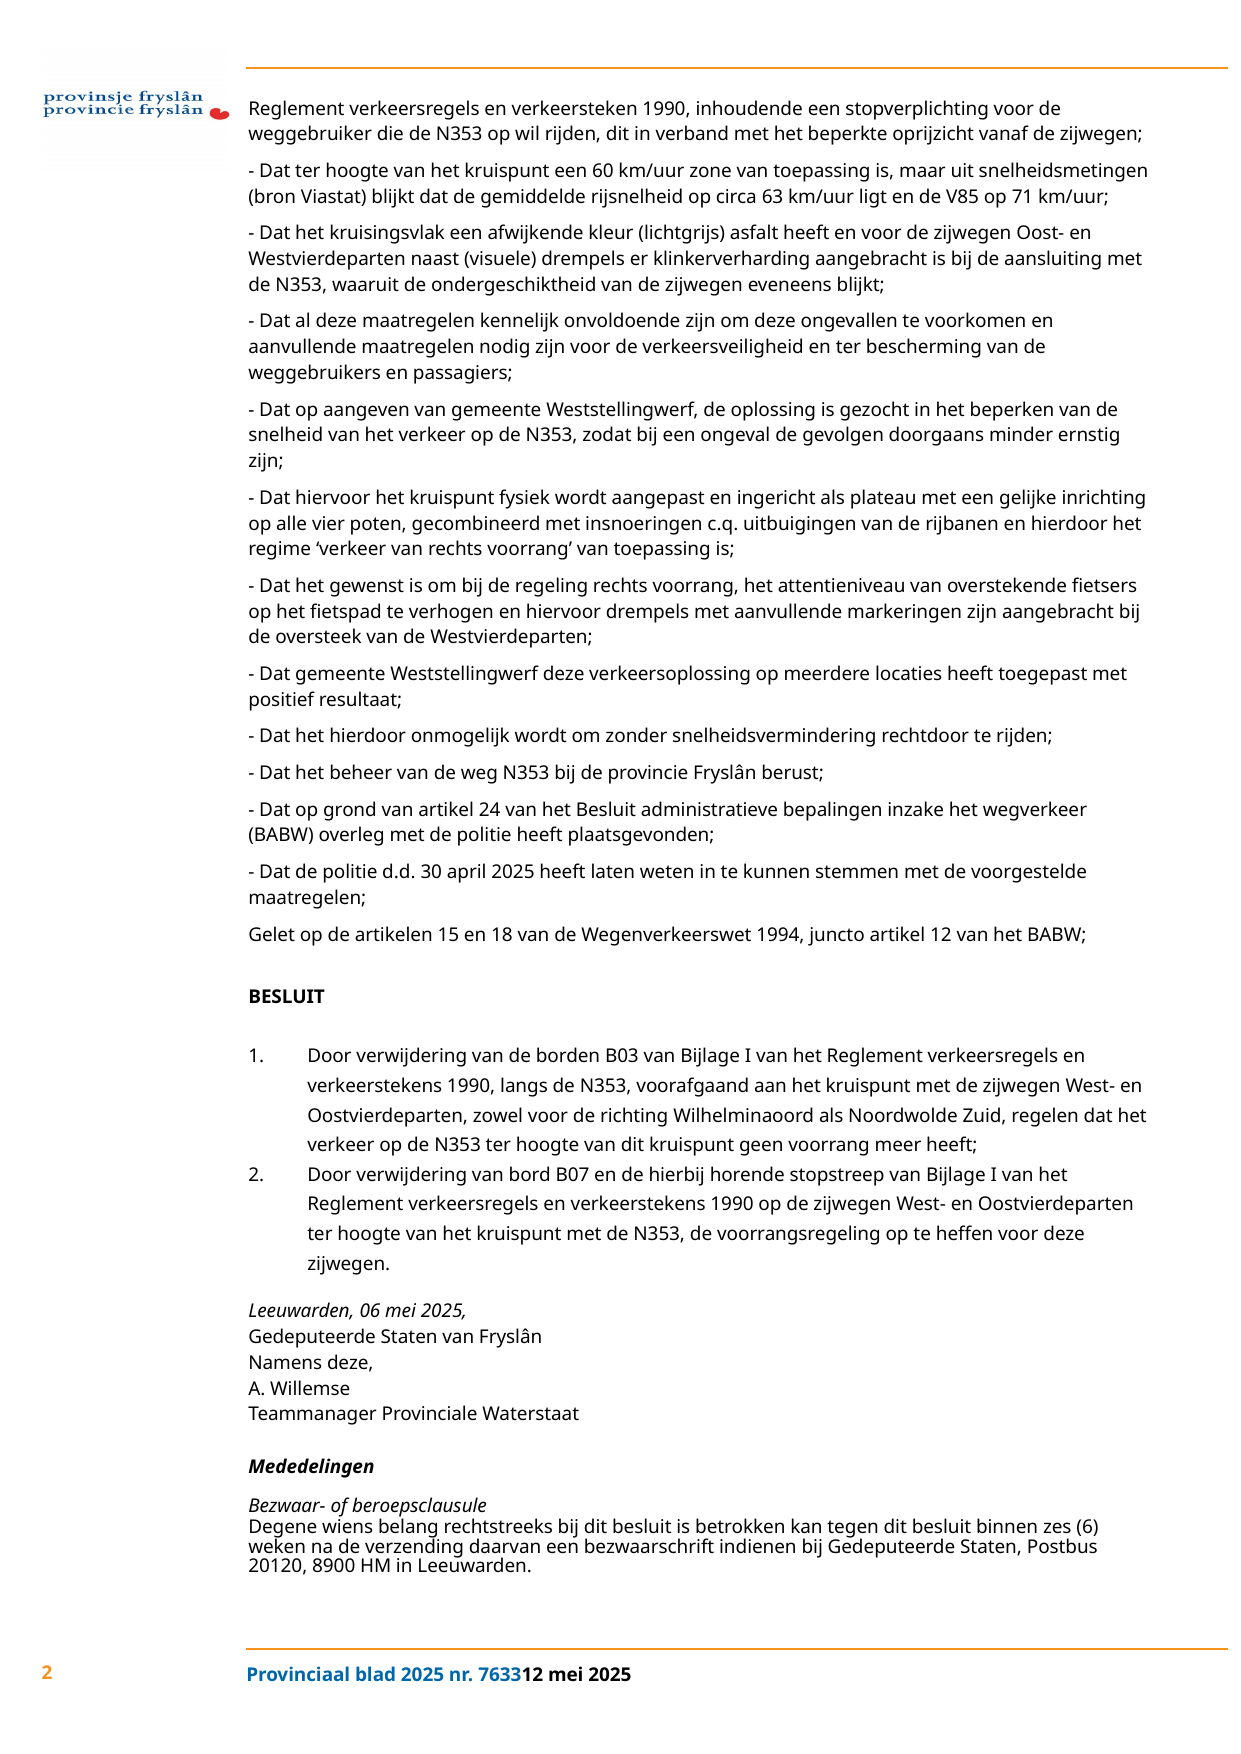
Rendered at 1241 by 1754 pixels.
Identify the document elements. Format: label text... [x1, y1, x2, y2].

text Bezwaar- of beroepsclausule [248, 1493, 1152, 1518]
text - Dat ter hoogte van het kruispunt een 60 km/uur zone van toepassing is, maar uit snelheidsmetingen (bron Viastat) blijkt dat de gemiddelde rijsnelheid op circa 63 km/uur ligt en de V85 op 71 km/uur; [248, 157, 1152, 209]
text - Dat het kruisingsvlak een afwijkende kleur (lichtgrijs) asfalt heeft en voor de zijwegen Oost- en Westvierdeparten naast (visuele) drempels er klinkerverharding aangebracht is bij de aansluiting met de N353, waaruit de ondergeschiktheid van de zijwegen eveneens blijkt; [248, 219, 1152, 297]
text - Dat op grond van artikel 24 van het Besluit administratieve bepalingen inzake het wegverkeer (BABW) overleg met de politie heeft plaatsgevonden; [248, 796, 1152, 847]
text A. Willemse [248, 1375, 1152, 1400]
list Door verwijdering van bord B07 en de hierbij horende stopstreep van Bijlage I van het Reglement verkeersregels en verkeerstekens 1990 op de zijwegen West- en Oostvierdeparten ter hoogte van het kruispunt met de N353, de voorrangsregeling op te heffen voor deze zijwegen. [248, 1161, 1152, 1275]
text - Dat het beheer van de weg N353 bij de provincie Fryslân berust; [248, 759, 1152, 785]
text Leeuwarden, 06 mei 2025, [248, 1297, 1152, 1323]
text Namens deze, [248, 1349, 1152, 1375]
text - Dat het gewenst is om bij de regeling rechts voorrang, het attentieniveau van overstekende fietsers op het fietspad te verhogen en hiervoor drempels met aanvullende markeringen zijn aangebracht bij de oversteek van de Westvierdeparten; [248, 572, 1152, 649]
text - Dat het hierdoor onmogelijk wordt om zonder snelheidsvermindering rechtdoor te rijden; [248, 723, 1152, 748]
text BESLUIT [248, 983, 1152, 1009]
list Door verwijdering van de borden B03 van Bijlage I van het Reglement verkeersregels en verkeerstekens 1990, langs de N353, voorafgaand aan het kruispunt met de zijwegen West- en Oostvierdeparten, zowel voor de richting Wilhelminaoord als Noordwolde Zuid, regelen dat het verkeer op de N353 ter hoogte van dit kruispunt geen voorrang meer heeft; [248, 1043, 1152, 1157]
text Teammanager Provinciale Waterstaat [248, 1400, 1152, 1426]
text - Dat gemeente Weststellingwerf deze verkeersoplossing op meerdere locaties heeft toegepast met positief resultaat; [248, 660, 1152, 712]
text Gedeputeerde Staten van Fryslân [248, 1323, 1152, 1349]
text - Dat hiervoor het kruispunt fysiek wordt aangepast en ingericht als plateau met een gelijke inrichting op alle vier poten, gecombineerd met insnoeringen c.q. uitbuigingen van de rijbanen en hierdoor het regime ‘verkeer van rechts voorrang’ van toepassing is; [248, 484, 1152, 561]
text Mededelingen [248, 1453, 1152, 1479]
text - Dat al deze maatregelen kennelijk onvoldoende zijn om deze ongevallen te voorkomen en aanvullende maatregelen nodig zijn voor de verkeersveiligheid en ter bescherming van de weggebruikers en passagiers; [248, 308, 1152, 385]
picture [41, 47, 231, 172]
text Gelet op de artikelen 15 en 18 van de Wegenverkeerswet 1994, juncto artikel 12 van het BABW; [248, 921, 1152, 946]
text - Dat op aangeven van gemeente Weststellingwerf, de oplossing is gezocht in het beperken van de snelheid van het verkeer op de N353, zodat bij een ongeval de gevolgen doorgaans minder ernstig zijn; [248, 396, 1152, 473]
text - Dat de politie d.d. 30 april 2025 heeft laten weten in te kunnen stemmen met de voorgestelde maatregelen; [248, 858, 1152, 910]
text Reglement verkeersregels en verkeersteken 1990, inhoudende een stopverplichting voor de weggebruiker die de N353 op wil rijden, dit in verband met het beperkte oprijzicht vanaf de zijwegen; [248, 95, 1152, 146]
text Degene wiens belang rechtstreeks bij dit besluit is betrokken kan tegen dit besluit binnen zes (6) weken na de verzending daarvan een bezwaarschrift indienen bij Gedeputeerde Staten, Postbus 20120, 8900 HM in Leeuwarden. [248, 1518, 1152, 1576]
